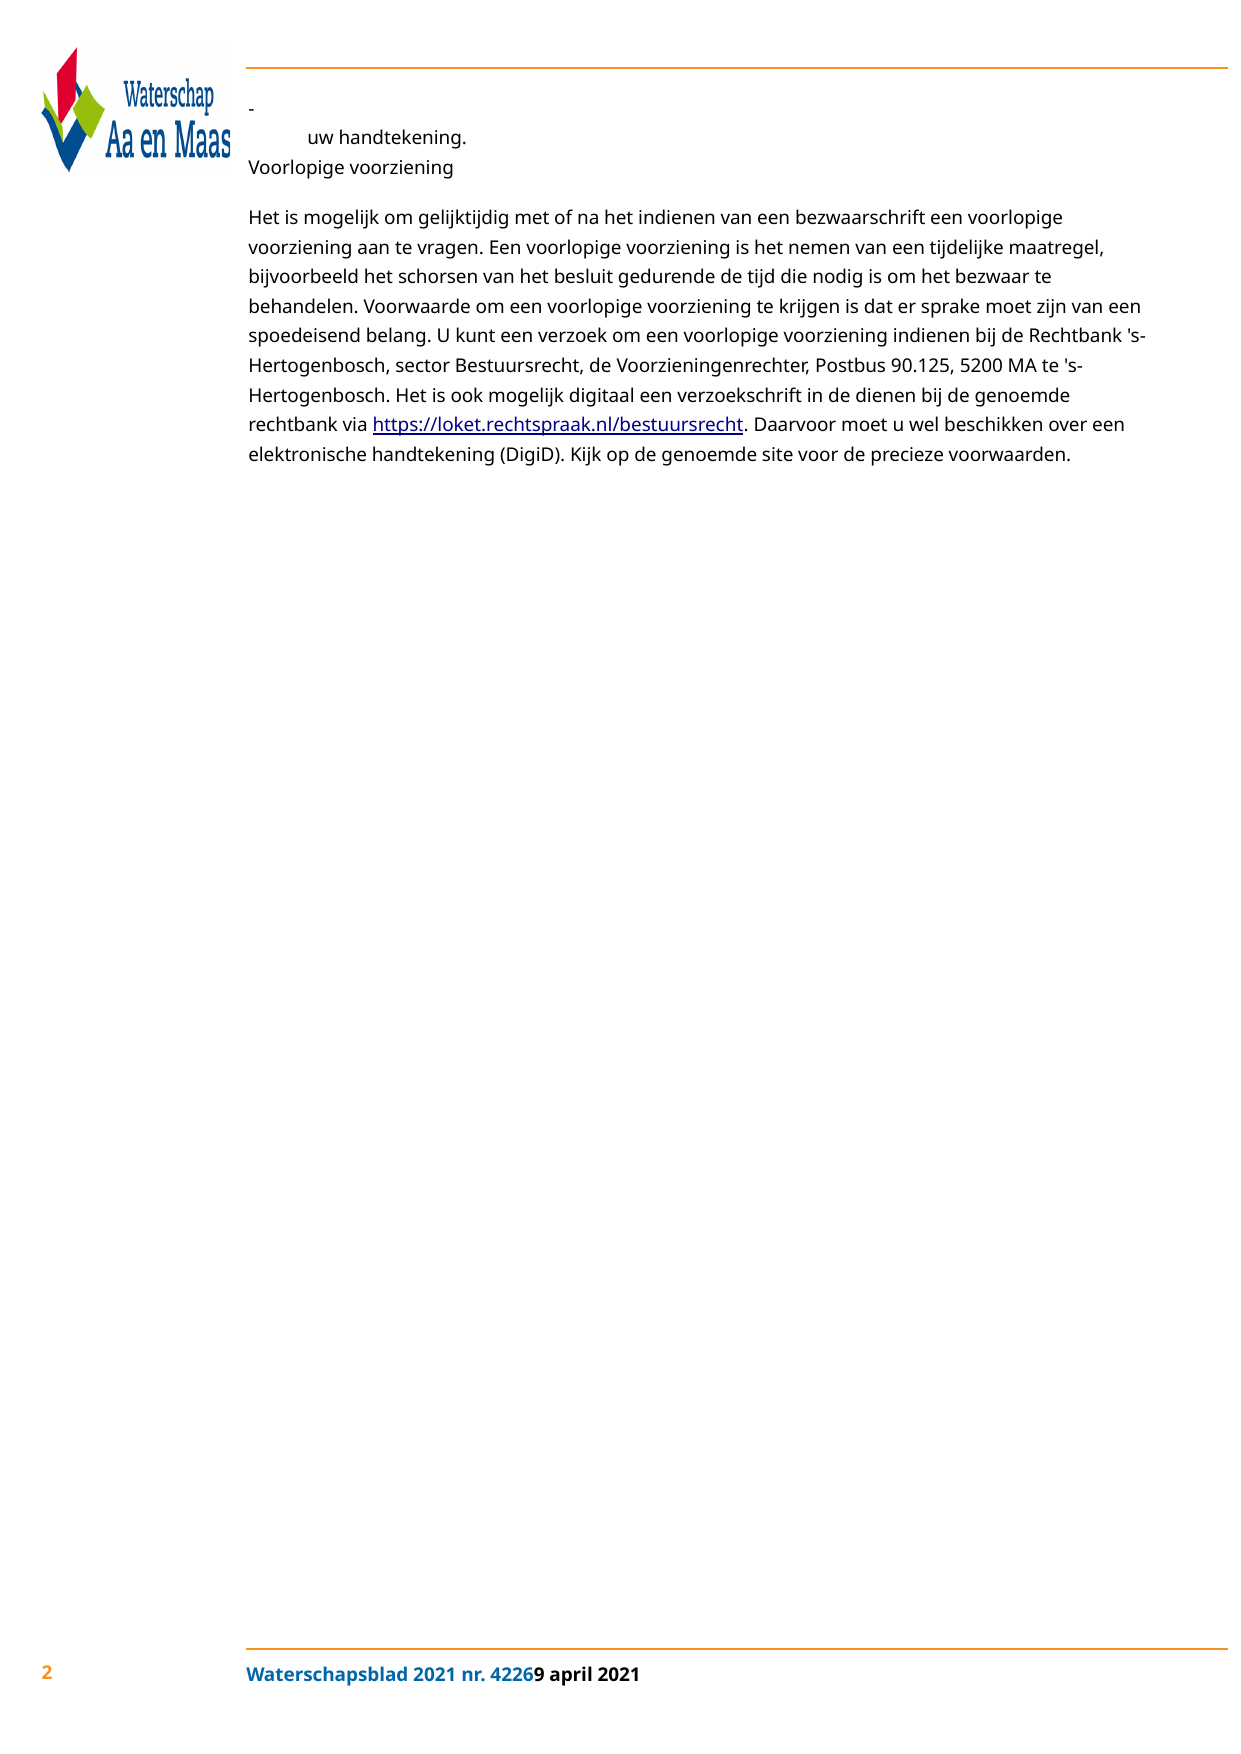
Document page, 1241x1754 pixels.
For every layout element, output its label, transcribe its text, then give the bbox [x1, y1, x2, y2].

text Het is mogelijk om gelijktijdig met of na het indienen van een bezwaarschrift een voorlopige voorziening aan te vragen. Een voorlopige voorziening is het nemen van een tijdelijke maatregel, bijvoorbeeld het schorsen van het besluit gedurende de tijd die nodig is om het bezwaar te behandelen. Voorwaarde om een voorlopige voorziening te krijgen is dat er sprake moet zijn van een spoedeisend belang. U kunt een verzoek om een voorlopige voorziening indienen bij de Rechtbank 's-Hertogenbosch, sector Bestuursrecht, de Voorzieningenrechter, Postbus 90.125, 5200 MA te 's-Hertogenbosch. Het is ook mogelijk digitaal een verzoekschrift in de dienen bij de genoemde rechtbank via https://loket.rechtspraak.nl/bestuursrecht. Daarvoor moet u wel beschikken over een elektronische handtekening (DigiD). Kijk op de genoemde site voor de precieze voorwaarden. [248, 204, 1152, 467]
text Voorlopige voorziening [248, 154, 1152, 180]
picture [41, 47, 231, 172]
list uw handtekening. [248, 124, 1152, 150]
